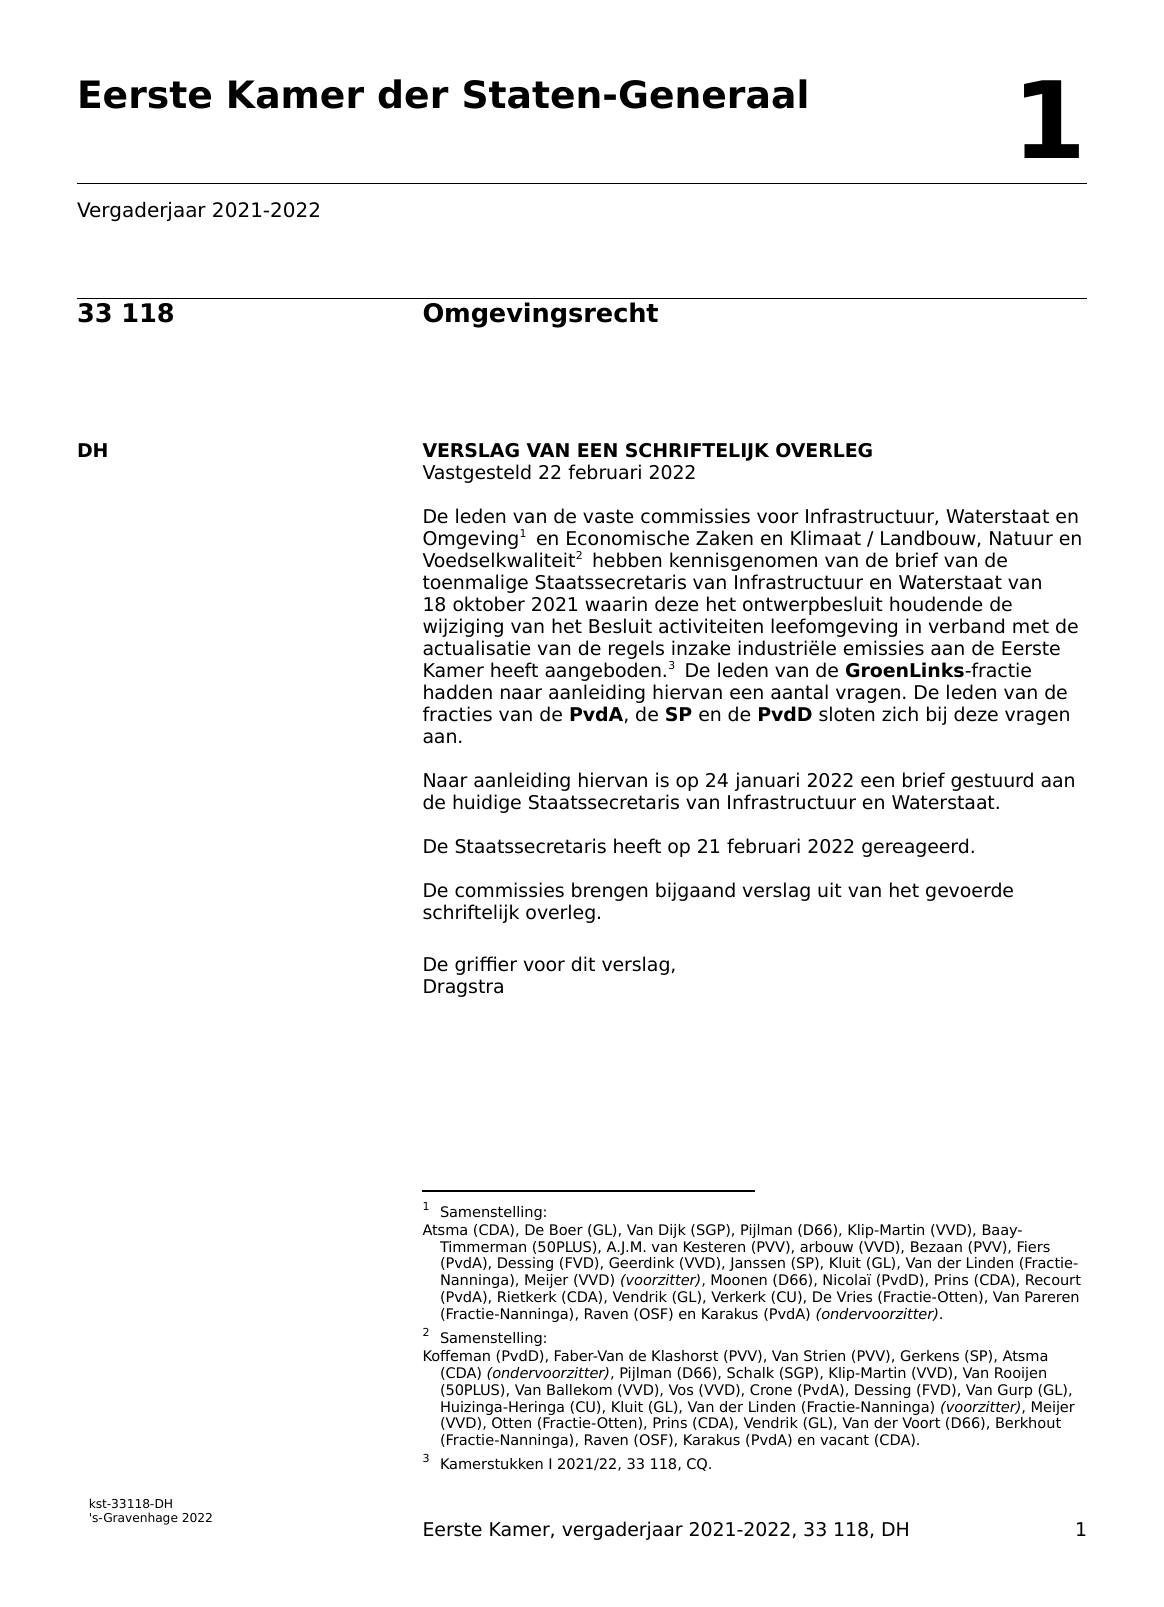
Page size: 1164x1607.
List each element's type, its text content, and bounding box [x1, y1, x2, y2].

text Vastgesteld 22 februari 2022 [422, 462, 1087, 484]
text Samenstelling: [422, 1326, 1087, 1348]
subtitle 33 118 Omgevingsrecht [77, 299, 1087, 329]
text De leden van de vaste commissies voor Infrastructuur, Waterstaat en Omgeving en Economische Zaken en Klimaat / Landbouw, Natuur en Voedselkwaliteit hebben kennisgenomen van de brief van de toenmalige Staatssecretaris van Infrastructuur en Waterstaat van 18 oktober 2021 waarin deze het ontwerpbesluit houdende de wijziging van het Besluit activiteiten leefomgeving in verband met de actualisatie van de regels inzake industriële emissies aan de Eerste Kamer heeft aangeboden. De leden van de GroenLinks-fractie hadden naar aanleiding hiervan een aantal vragen. De leden van de fracties van de PvdA, de SP en de PvdD sloten zich bij deze vragen aan. [422, 506, 1087, 748]
text Naar aanleiding hiervan is op 24 januari 2022 een brief gestuurd aan de huidige Staatssecretaris van Infrastructuur en Waterstaat. [422, 770, 1087, 814]
table_header Eerste Kamer der Staten-Generaal [77, 59, 886, 183]
subtitle DH VERSLAG VAN EEN SCHRIFTELIJK OVERLEG [77, 440, 1087, 462]
text 's-Gravenhage 2022 [88, 1511, 323, 1525]
table_header 1 [886, 59, 1087, 183]
text kst-33118-DH [88, 1497, 323, 1511]
text Kamerstukken I 2021/22, 33 118, CQ. [422, 1452, 1087, 1474]
text Koffeman (PvdD), Faber-Van de Klashorst (PVV), Van Strien (PVV), Gerkens (SP), Atsma (CDA) (ondervoorzitter), Pijlman (D66), Schalk (SGP), Klip-Martin (VVD), Van Rooijen (50PLUS), Van Ballekom (VVD), Vos (VVD), Crone (PvdA), Dessing (FVD), Van Gurp (GL), Huizinga-Heringa (CU), Kluit (GL), Van der Linden (Fractie-Nanninga) (voorzitter), Meijer (VVD), Otten (Fractie-Otten), Prins (CDA), Vendrik (GL), Van der Voort (D66), Berkhout (Fractie-Nanninga), Raven (OSF), Karakus (PvdA) en vacant (CDA). [422, 1348, 1087, 1449]
text De commissies brengen bijgaand verslag uit van het gevoerde schriftelijk overleg. [422, 880, 1087, 924]
table_cell Vergaderjaar 2021-2022 [77, 184, 1087, 298]
text Samenstelling: [422, 1200, 1087, 1222]
text Atsma (CDA), De Boer (GL), Van Dijk (SGP), Pijlman (D66), Klip-Martin (VVD), Baay-Timmerman (50PLUS), A.J.M. van Kesteren (PVV), arbouw (VVD), Bezaan (PVV), Fiers (PvdA), Dessing (FVD), Geerdink (VVD), Janssen (SP), Kluit (GL), Van der Linden (Fractie-Nanninga), Meijer (VVD) (voorzitter), Moonen (D66), Nicolaï (PvdD), Prins (CDA), Recourt (PvdA), Rietkerk (CDA), Vendrik (GL), Verkerk (CU), De Vries (Fractie-Otten), Van Pareren (Fractie-Nanninga), Raven (OSF) en Karakus (PvdA) (ondervoorzitter). [422, 1222, 1087, 1323]
text De Staatssecretaris heeft op 21 februari 2022 gereageerd. [422, 836, 1087, 858]
text De griffier voor dit verslag, Dragstra [422, 954, 1087, 998]
